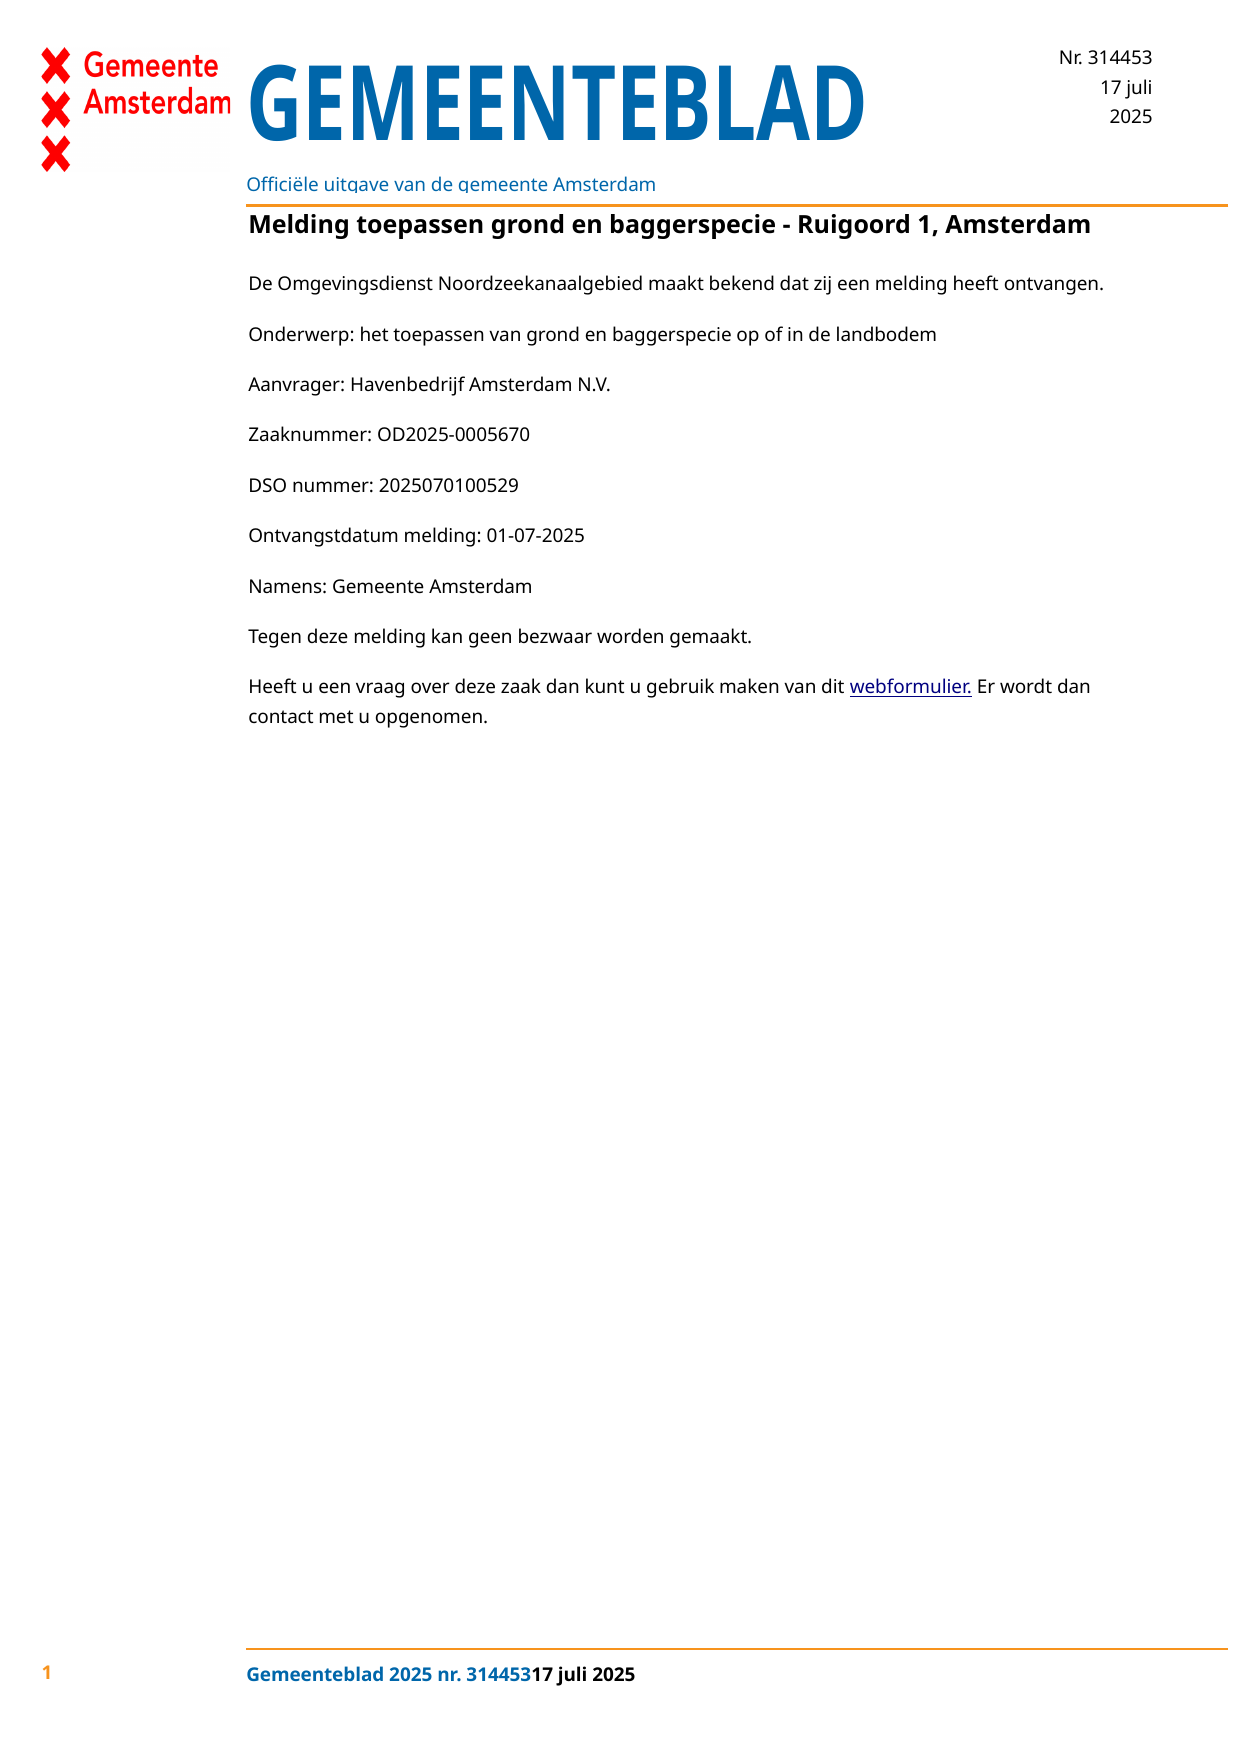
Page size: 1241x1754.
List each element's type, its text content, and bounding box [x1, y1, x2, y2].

text Heeft u een vraag over deze zaak dan kunt u gebruik maken van dit webformulier. Er wordt dan contact met u opgenomen. [248, 674, 1152, 729]
text Aanvrager: Havenbedrijf Amsterdam N.V. [248, 371, 1152, 397]
text De Omgevingsdienst Noordzeekanaalgebied maakt bekend dat zij een melding heeft ontvangen. [248, 270, 1152, 296]
text Ontvangstdatum melding: 01-07-2025 [248, 522, 1152, 548]
text Onderwerp: het toepassen van grond en baggerspecie op of in de landbodem [248, 321, 1152, 346]
text Tegen deze melding kan geen bezwaar worden gemaakt. [248, 623, 1152, 649]
text Zaaknummer: OD2025-0005670 [248, 422, 1152, 447]
text Melding toepassen grond en baggerspecie - Ruigoord 1, Amsterdam [248, 207, 1152, 241]
text DSO nummer: 2025070100529 [248, 472, 1152, 498]
picture [41, 47, 231, 172]
text Namens: Gemeente Amsterdam [248, 573, 1152, 598]
